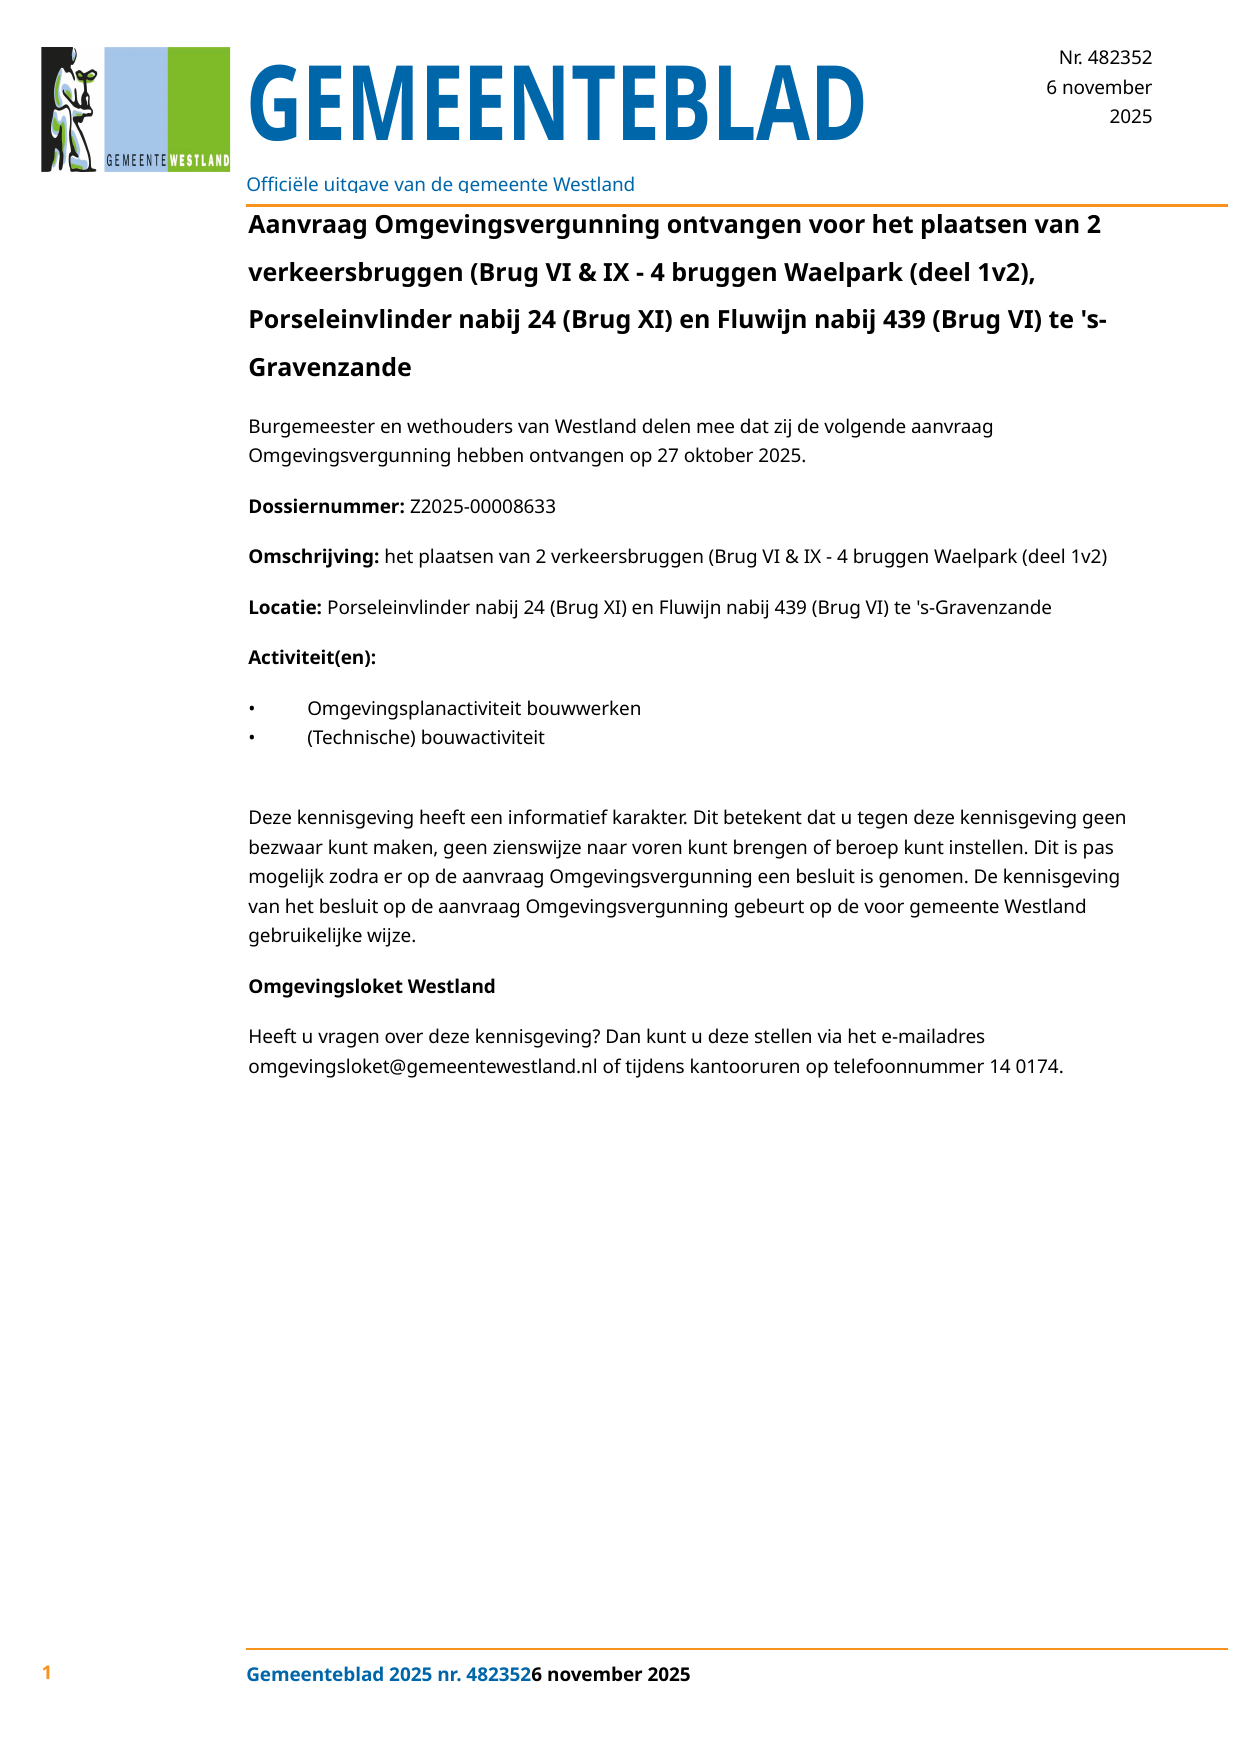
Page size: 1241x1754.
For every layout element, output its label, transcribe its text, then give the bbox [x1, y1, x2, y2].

list Omgevingsplanactiviteit bouwwerken [248, 695, 1152, 721]
text Heeft u vragen over deze kennisgeving? Dan kunt u deze stellen via het e-mailadres omgevingsloket@gemeentewestland.nl of tijdens kantooruren op telefoonnummer 14 0174. [248, 1023, 1152, 1079]
text Burgemeester en wethouders van Westland delen mee dat zij de volgende aanvraag Omgevingsvergunning hebben ontvangen op 27 oktober 2025. [248, 413, 1152, 468]
text Activiteit(en): [248, 644, 1152, 670]
text Omschrijving: het plaatsen van 2 verkeersbruggen (Brug VI & IX - 4 bruggen Waelpark (deel 1v2) [248, 543, 1152, 569]
text Dossiernummer: Z2025-00008633 [248, 493, 1152, 519]
picture [41, 47, 231, 172]
list (Technische) bouwactiviteit [248, 724, 1152, 750]
text Deze kennisgeving heeft een informatief karakter. Dit betekent dat u tegen deze kennisgeving geen bezwaar kunt maken, geen zienswijze naar voren kunt brengen of beroep kunt instellen. Dit is pas mogelijk zodra er op de aanvraag Omgevingsvergunning een besluit is genomen. De kennisgeving van het besluit op de aanvraag Omgevingsvergunning gebeurt op de voor gemeente Westland gebruikelijke wijze. [248, 804, 1152, 948]
text Aanvraag Omgevingsvergunning ontvangen voor het plaatsen van 2 verkeersbruggen (Brug VI & IX - 4 bruggen Waelpark (deel 1v2), Porseleinvlinder nabij 24 (Brug XI) en Fluwijn nabij 439 (Brug VI) te 's-Gravenzande [248, 207, 1152, 384]
text Locatie: Porseleinvlinder nabij 24 (Brug XI) en Fluwijn nabij 439 (Brug VI) te 's-Gravenzande [248, 594, 1152, 620]
text Omgevingsloket Westland [248, 973, 1152, 999]
